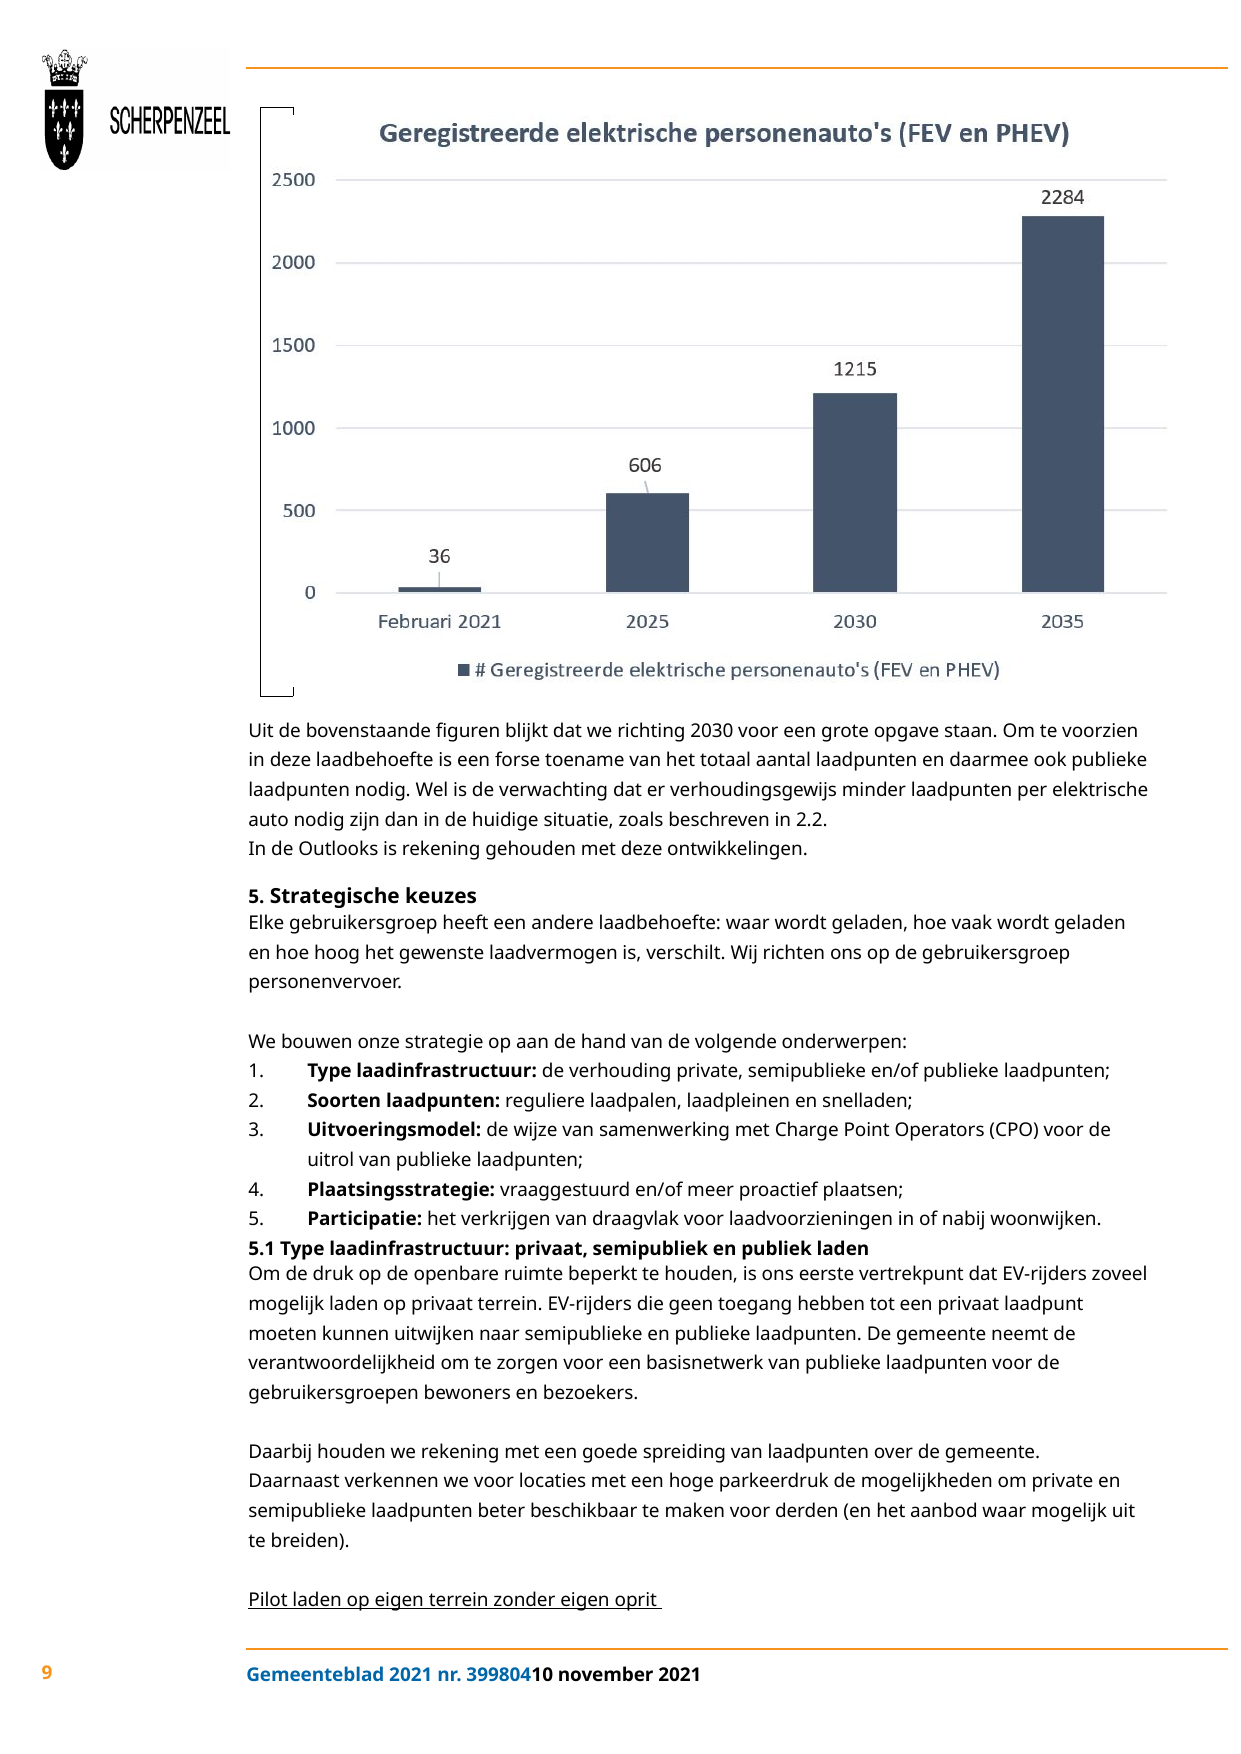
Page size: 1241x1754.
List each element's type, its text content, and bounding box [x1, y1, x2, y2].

list Soorten laadpunten: reguliere laadpalen, laadpleinen en snelladen; [248, 1087, 1152, 1113]
text Uit de bovenstaande figuren blijkt dat we richting 2030 voor een grote opgave staan. Om te voorzien in deze laadbehoefte is een forse toename van het totaal aantal laadpunten en daarmee ook publieke laadpunten nodig. Wel is de verwachting dat er verhoudingsgewijs minder laadpunten per elektrische auto nodig zijn dan in de huidige situatie, zoals beschreven in 2.2. [248, 717, 1152, 832]
text Pilot laden op eigen terrein zonder eigen oprit [248, 1586, 1152, 1612]
list Type laadinfrastructuur: de verhouding private, semipublieke en/of publieke laadpunten; [248, 1057, 1152, 1083]
picture [268, 115, 1173, 687]
text 5.1 Type laadinfrastructuur: privaat, semipubliek en publiek laden [248, 1235, 1152, 1261]
text Om de druk op de openbare ruimte beperkt te houden, is ons eerste vertrekpunt dat EV-rijders zoveel mogelijk laden op privaat terrein. EV-rijders die geen toegang hebben tot een privaat laadpunt moeten kunnen uitwijken naar semipublieke en publieke laadpunten. De gemeente neemt de verantwoordelijkheid om te zorgen voor een basisnetwerk van publieke laadpunten voor de gebruikersgroepen bewoners en bezoekers. [248, 1261, 1152, 1405]
text Daarbij houden we rekening met een goede spreiding van laadpunten over de gemeente. [248, 1438, 1152, 1464]
text Elke gebruikersgroep heeft een andere laadbehoefte: waar wordt geladen, hoe vaak wordt geladen en hoe hoog het gewenste laadvermogen is, verschilt. Wij richten ons op de gebruikersgroep personenvervoer. [248, 909, 1152, 994]
text In de Outlooks is rekening gehouden met deze ontwikkelingen. [248, 835, 1152, 861]
list Uitvoeringsmodel: de wijze van samenwerking met Charge Point Operators (CPO) voor de uitrol van publieke laadpunten; [248, 1117, 1152, 1172]
list Plaatsingsstrategie: vraaggestuurd en/of meer proactief plaatsen; [248, 1176, 1152, 1201]
list Participatie: het verkrijgen van draagvlak voor laadvoorzieningen in of nabij woonwijken. [248, 1205, 1152, 1231]
text Daarnaast verkennen we voor locaties met een hoge parkeerdruk de mogelijkheden om private en semipublieke laadpunten beter beschikbaar te maken voor derden (en het aanbod waar mogelijk uit te breiden). [248, 1468, 1152, 1553]
text 5. Strategische keuzes [248, 881, 1152, 909]
picture [41, 47, 231, 172]
text We bouwen onze strategie op aan de hand van de volgende onderwerpen: [248, 1028, 1152, 1053]
